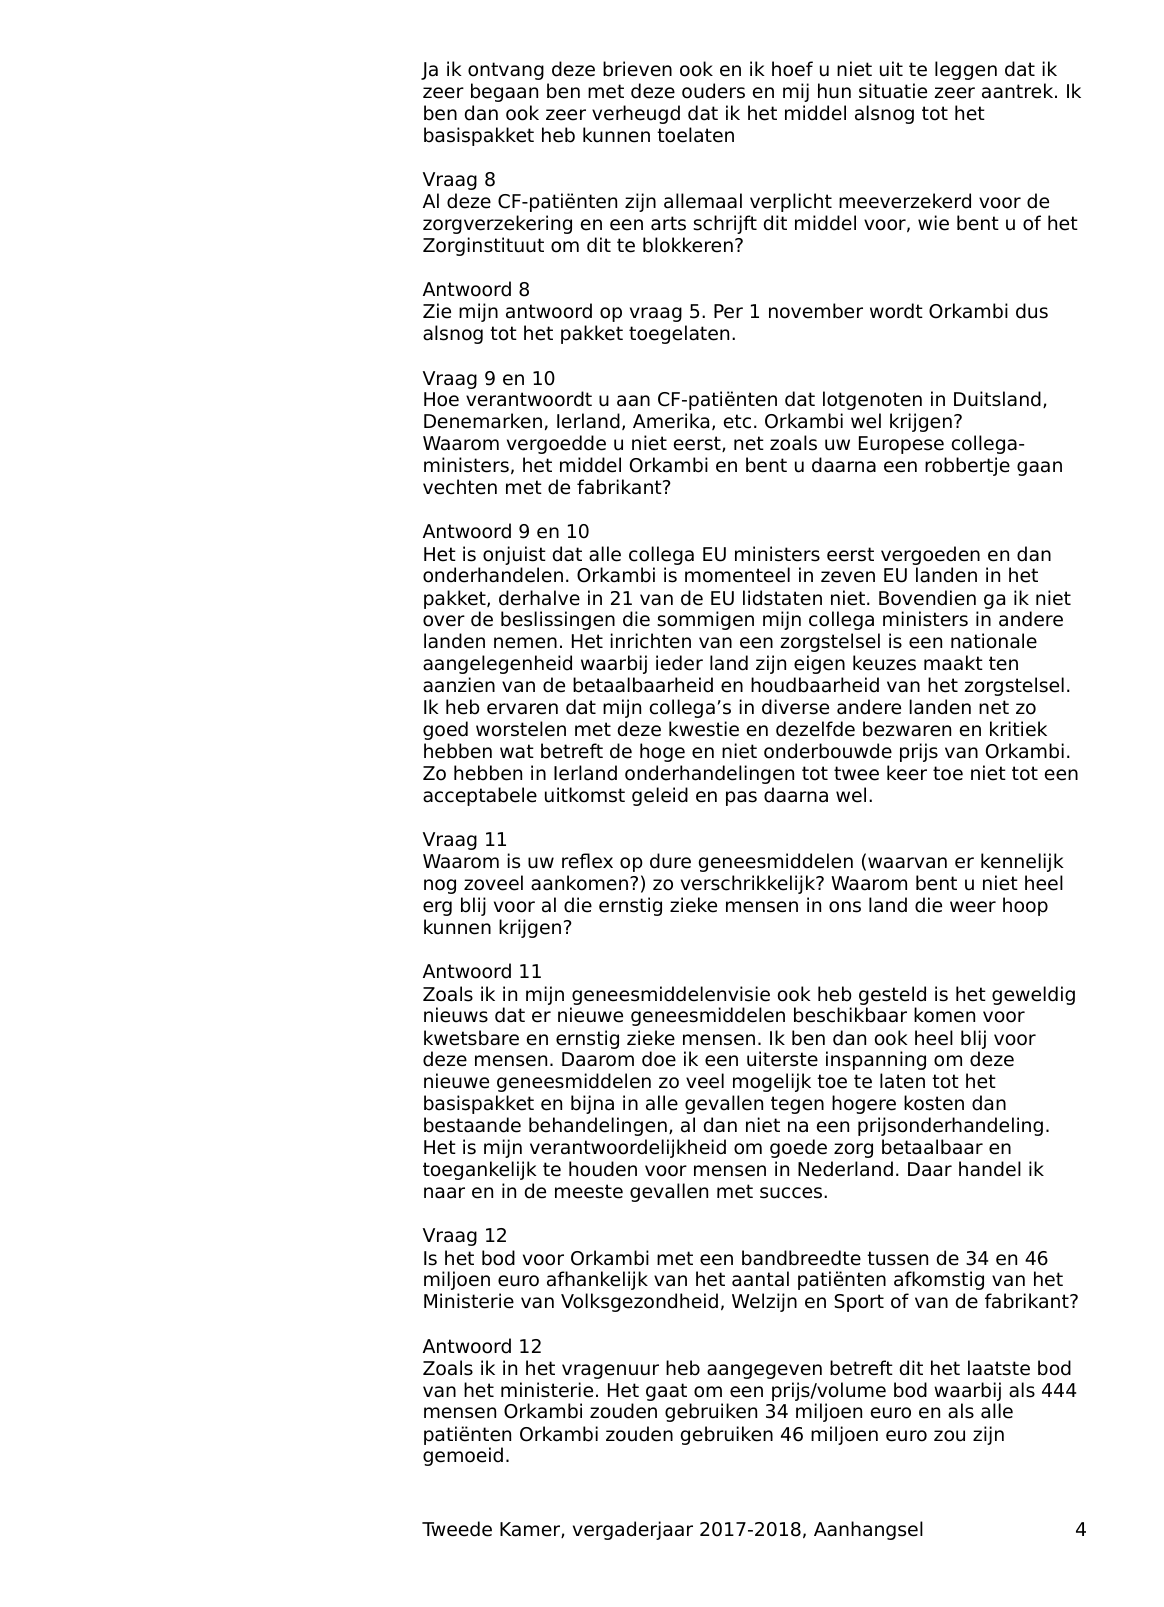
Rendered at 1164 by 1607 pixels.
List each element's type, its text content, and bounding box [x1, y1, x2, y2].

text Vraag 8 [422, 169, 1087, 191]
text Antwoord 8 [422, 279, 1087, 301]
text Al deze CF-patiënten zijn allemaal verplicht meeverzekerd voor de zorgverzekering en een arts schrijft dit middel voor, wie bent u of het Zorginstituut om dit te blokkeren? [422, 191, 1087, 257]
text Zie mijn antwoord op vraag 5. Per 1 november wordt Orkambi dus alsnog tot het pakket toegelaten. [422, 301, 1087, 345]
text Het is onjuist dat alle collega EU ministers eerst vergoeden en dan onderhandelen. Orkambi is momenteel in zeven EU landen in het pakket, derhalve in 21 van de EU lidstaten niet. Bovendien ga ik niet over de beslissingen die sommigen mijn collega ministers in andere landen nemen. Het inrichten van een zorgstelsel is een nationale aangelegenheid waarbij ieder land zijn eigen keuzes maakt ten aanzien van de betaalbaarheid en houdbaarheid van het zorgstelsel. Ik heb ervaren dat mijn collega’s in diverse andere landen net zo goed worstelen met deze kwestie en dezelfde bezwaren en kritiek hebben wat betreft de hoge en niet onderbouwde prijs van Orkambi. Zo hebben in Ierland onderhandelingen tot twee keer toe niet tot een acceptabele uitkomst geleid en pas daarna wel. [422, 543, 1087, 807]
text Vraag 9 en 10 [422, 367, 1087, 389]
text Vraag 11 [422, 829, 1087, 851]
text Antwoord 9 en 10 [422, 521, 1087, 543]
text Waarom is uw reflex op dure geneesmiddelen (waarvan er kennelijk nog zoveel aankomen?) zo verschrikkelijk? Waarom bent u niet heel erg blij voor al die ernstig zieke mensen in ons land die weer hoop kunnen krijgen? [422, 851, 1087, 939]
text Zoals ik in het vragenuur heb aangegeven betreft dit het laatste bod van het ministerie. Het gaat om een prijs/volume bod waarbij als 444 mensen Orkambi zouden gebruiken 34 miljoen euro en als alle patiënten Orkambi zouden gebruiken 46 miljoen euro zou zijn gemoeid. [422, 1357, 1087, 1467]
text Antwoord 12 [422, 1336, 1087, 1357]
text Antwoord 11 [422, 961, 1087, 983]
text Vraag 12 [422, 1225, 1087, 1247]
text Ja ik ontvang deze brieven ook en ik hoef u niet uit te leggen dat ik zeer begaan ben met deze ouders en mij hun situatie zeer aantrek. Ik ben dan ook zeer verheugd dat ik het middel alsnog tot het basispakket heb kunnen toelaten [422, 59, 1087, 147]
text Zoals ik in mijn geneesmiddelenvisie ook heb gesteld is het geweldig nieuws dat er nieuwe geneesmiddelen beschikbaar komen voor kwetsbare en ernstig zieke mensen. Ik ben dan ook heel blij voor deze mensen. Daarom doe ik een uiterste inspanning om deze nieuwe geneesmiddelen zo veel mogelijk toe te laten tot het basispakket en bijna in alle gevallen tegen hogere kosten dan bestaande behandelingen, al dan niet na een prijsonderhandeling. Het is mijn verantwoordelijkheid om goede zorg betaalbaar en toegankelijk te houden voor mensen in Nederland. Daar handel ik naar en in de meeste gevallen met succes. [422, 983, 1087, 1203]
text Hoe verantwoordt u aan CF-patiënten dat lotgenoten in Duitsland, Denemarken, Ierland, Amerika, etc. Orkambi wel krijgen? [422, 389, 1087, 433]
text Waarom vergoedde u niet eerst, net zoals uw Europese collega-ministers, het middel Orkambi en bent u daarna een robbertje gaan vechten met de fabrikant? [422, 433, 1087, 499]
text Is het bod voor Orkambi met een bandbreedte tussen de 34 en 46 miljoen euro afhankelijk van het aantal patiënten afkomstig van het Ministerie van Volksgezondheid, Welzijn en Sport of van de fabrikant? [422, 1247, 1087, 1313]
